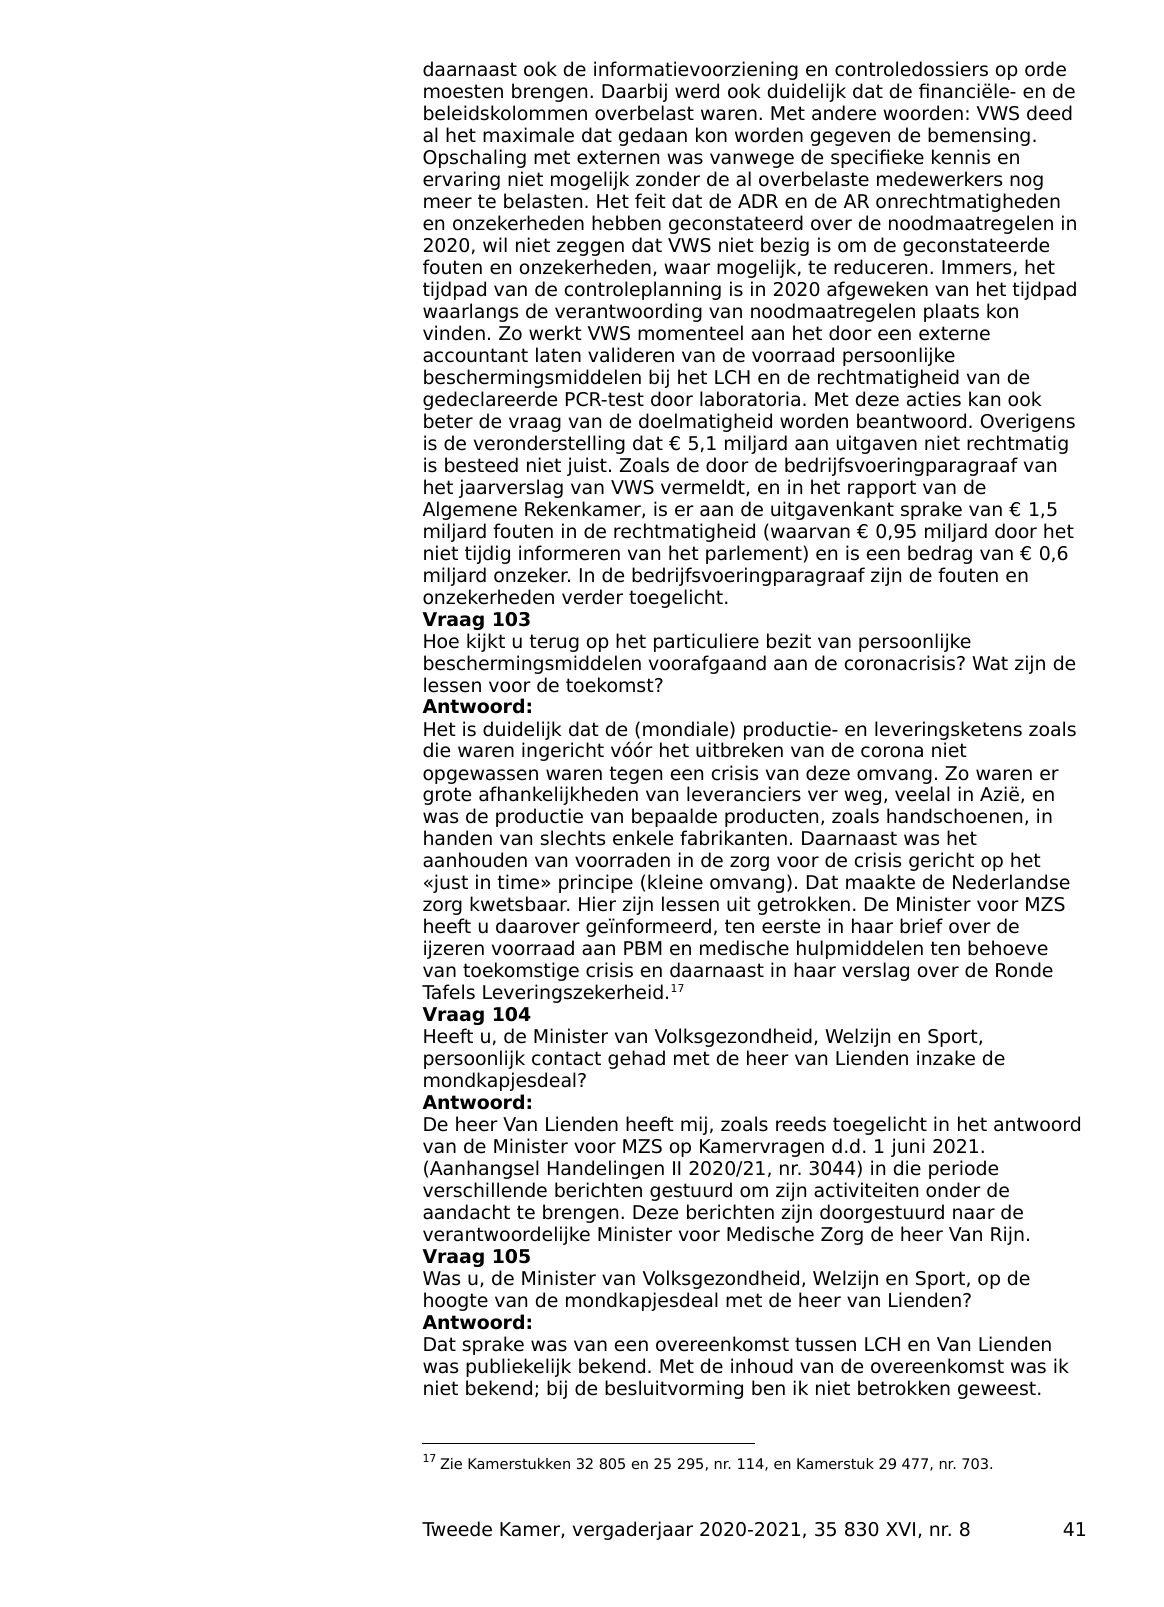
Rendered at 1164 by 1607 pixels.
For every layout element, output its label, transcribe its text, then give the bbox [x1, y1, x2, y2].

text Zie Kamerstukken 32 805 en 25 295, nr. 114, en Kamerstuk 29 477, nr. 703. [422, 1452, 1087, 1474]
text De heer Van Lienden heeft mij, zoals reeds toegelicht in het antwoord van de Minister voor MZS op Kamervragen d.d. 1 juni 2021. (Aanhangsel Handelingen II 2020/21, nr. 3044) in die periode verschillende berichten gestuurd om zijn activiteiten onder de aandacht te brengen. Deze berichten zijn doorgestuurd naar de verantwoordelijke Minister voor Medische Zorg de heer Van Rijn. [422, 1114, 1087, 1246]
text Antwoord: [422, 696, 1087, 718]
text daarnaast ook de informatievoorziening en controledossiers op orde moesten brengen. Daarbij werd ook duidelijk dat de financiële- en de beleidskolommen overbelast waren. Met andere woorden: VWS deed al het maximale dat gedaan kon worden gegeven de bemensing. Opschaling met externen was vanwege de specifieke kennis en ervaring niet mogelijk zonder de al overbelaste medewerkers nog meer te belasten. Het feit dat de ADR en de AR onrechtmatigheden en onzekerheden hebben geconstateerd over de noodmaatregelen in 2020, wil niet zeggen dat VWS niet bezig is om de geconstateerde fouten en onzekerheden, waar mogelijk, te reduceren. Immers, het tijdpad van de controleplanning is in 2020 afgeweken van het tijdpad waarlangs de verantwoording van noodmaatregelen plaats kon vinden. Zo werkt VWS momenteel aan het door een externe accountant laten valideren van de voorraad persoonlijke beschermingsmiddelen bij het LCH en de rechtmatigheid van de gedeclareerde PCR-test door laboratoria. Met deze acties kan ook beter de vraag van de doelmatigheid worden beantwoord. Overigens is de veronderstelling dat € 5,1 miljard aan uitgaven niet rechtmatig is besteed niet juist. Zoals de door de bedrijfsvoeringparagraaf van het jaarverslag van VWS vermeldt, en in het rapport van de Algemene Rekenkamer, is er aan de uitgavenkant sprake van € 1,5 miljard fouten in de rechtmatigheid (waarvan € 0,95 miljard door het niet tijdig informeren van het parlement) en is een bedrag van € 0,6 miljard onzeker. In de bedrijfsvoeringparagraaf zijn de fouten en onzekerheden verder toegelicht. [422, 59, 1087, 608]
text Het is duidelijk dat de (mondiale) productie- en leveringsketens zoals die waren ingericht vóór het uitbreken van de corona niet opgewassen waren tegen een crisis van deze omvang. Zo waren er grote afhankelijkheden van leveranciers ver weg, veelal in Azië, en was de productie van bepaalde producten, zoals handschoenen, in handen van slechts enkele fabrikanten. Daarnaast was het aanhouden van voorraden in de zorg voor de crisis gericht op het «just in time» principe (kleine omvang). Dat maakte de Nederlandse zorg kwetsbaar. Hier zijn lessen uit getrokken. De Minister voor MZS heeft u daarover geïnformeerd, ten eerste in haar brief over de ijzeren voorraad aan PBM en medische hulpmiddelen ten behoeve van toekomstige crisis en daarnaast in haar verslag over de Ronde Tafels Leveringszekerheid. [422, 718, 1087, 1004]
text Vraag 105 [422, 1246, 1087, 1268]
text Heeft u, de Minister van Volksgezondheid, Welzijn en Sport, persoonlijk contact gehad met de heer van Lienden inzake de mondkapjesdeal? [422, 1026, 1087, 1092]
text Vraag 103 [422, 608, 1087, 631]
text Dat sprake was van een overeenkomst tussen LCH en Van Lienden was publiekelijk bekend. Met de inhoud van de overeenkomst was ik niet bekend; bij de besluitvorming ben ik niet betrokken geweest. [422, 1334, 1087, 1400]
text Hoe kijkt u terug op het particuliere bezit van persoonlijke beschermingsmiddelen voorafgaand aan de coronacrisis? Wat zijn de lessen voor de toekomst? [422, 631, 1087, 696]
text Vraag 104 [422, 1004, 1087, 1026]
text Was u, de Minister van Volksgezondheid, Welzijn en Sport, op de hoogte van de mondkapjesdeal met de heer van Lienden? [422, 1268, 1087, 1312]
text Antwoord: [422, 1092, 1087, 1114]
text Antwoord: [422, 1312, 1087, 1334]
